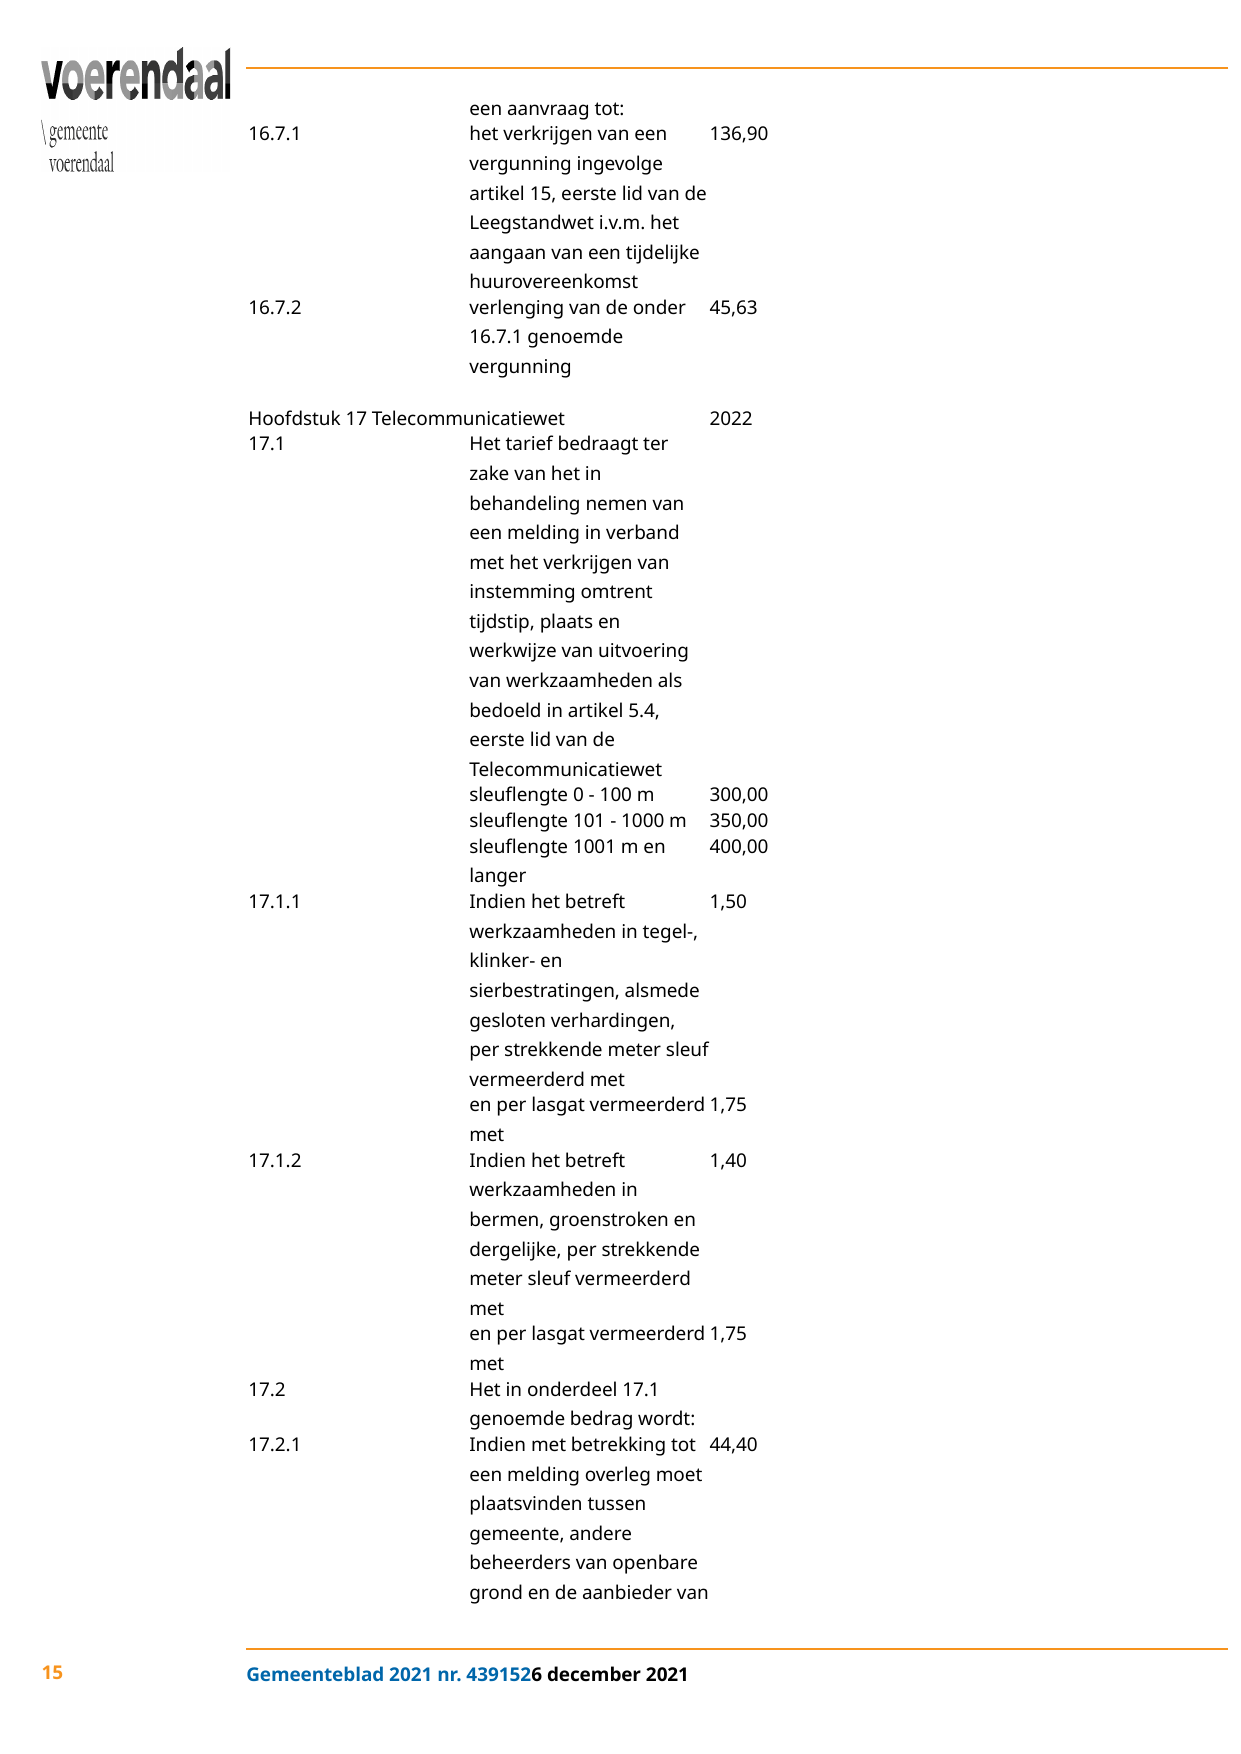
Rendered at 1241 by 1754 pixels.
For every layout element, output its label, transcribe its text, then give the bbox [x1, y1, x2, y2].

table_cell [469, 379, 709, 405]
table_cell Indien met betrekking tot een melding overleg moet plaatsvinden tussen gemeente, andere beheerders van openbare grond en de aanbieder van [469, 1431, 709, 1605]
table_cell en per lasgat vermeerderd met [469, 1321, 709, 1376]
table_cell 2022 [709, 405, 931, 431]
table_cell verlenging van de onder 16.7.1 genoemde vergunning [469, 294, 709, 379]
table_cell [248, 1092, 469, 1147]
table_cell [248, 379, 469, 405]
table_cell [709, 1376, 931, 1431]
table_cell 16.7.1 [248, 121, 469, 294]
table_cell 17.2 [248, 1376, 469, 1431]
table_cell 17.1.1 [248, 889, 469, 1092]
table_cell 45,63 [709, 294, 931, 379]
table_cell Het tarief bedraagt ter zake van het in behandeling nemen van een melding in verband met het verkrijgen van instemming omtrent tijdstip, plaats en werkwijze van uitvoering van werkzaamheden als bedoeld in artikel 5.4, eerste lid van de Telecommunicatiewet [469, 431, 709, 782]
table_cell [248, 782, 469, 807]
table_cell 17.1 [248, 431, 469, 782]
table_cell [248, 1321, 469, 1376]
table_cell 1,75 [709, 1092, 931, 1147]
table_cell sleuflengte 1001 m en langer [469, 833, 709, 888]
table_cell 44,40 [709, 1431, 931, 1605]
table_cell 17.2.1 [248, 1431, 469, 1605]
table_cell 1,75 [709, 1321, 931, 1376]
table_cell 1,40 [709, 1147, 931, 1321]
picture [41, 47, 231, 172]
table_cell [709, 431, 931, 782]
table_cell 16.7.2 [248, 294, 469, 379]
table_cell 350,00 [709, 808, 931, 833]
table_cell het verkrijgen van een vergunning ingevolge artikel 15, eerste lid van de Leegstandwet i.v.m. het aangaan van een tijdelijke huurovereenkomst [469, 121, 709, 294]
table_cell Indien het betreft werkzaamheden in bermen, groenstroken en dergelijke, per strekkende meter sleuf vermeerderd met [469, 1147, 709, 1321]
table_cell [248, 808, 469, 833]
table_cell [709, 95, 931, 121]
table_cell 1,50 [709, 889, 931, 1092]
table_cell [248, 833, 469, 888]
table_cell Hoofdstuk 17 Telecommunicatiewet [248, 405, 709, 431]
table_cell Het in onderdeel 17.1 genoemde bedrag wordt: [469, 1376, 709, 1431]
table_cell 136,90 [709, 121, 931, 294]
table_cell 300,00 [709, 782, 931, 807]
table_cell en per lasgat vermeerderd met [469, 1092, 709, 1147]
table_cell een aanvraag tot: [469, 95, 709, 121]
table_cell 17.1.2 [248, 1147, 469, 1321]
table_cell 400,00 [709, 833, 931, 888]
table_cell [248, 95, 469, 121]
table_cell sleuflengte 101 - 1000 m [469, 808, 709, 833]
table_cell [709, 379, 931, 405]
table_cell Indien het betreft werkzaamheden in tegel-, klinker- en sierbestratingen, alsmede gesloten verhardingen, per strekkende meter sleuf vermeerderd met [469, 889, 709, 1092]
table_cell sleuflengte 0 - 100 m [469, 782, 709, 807]
